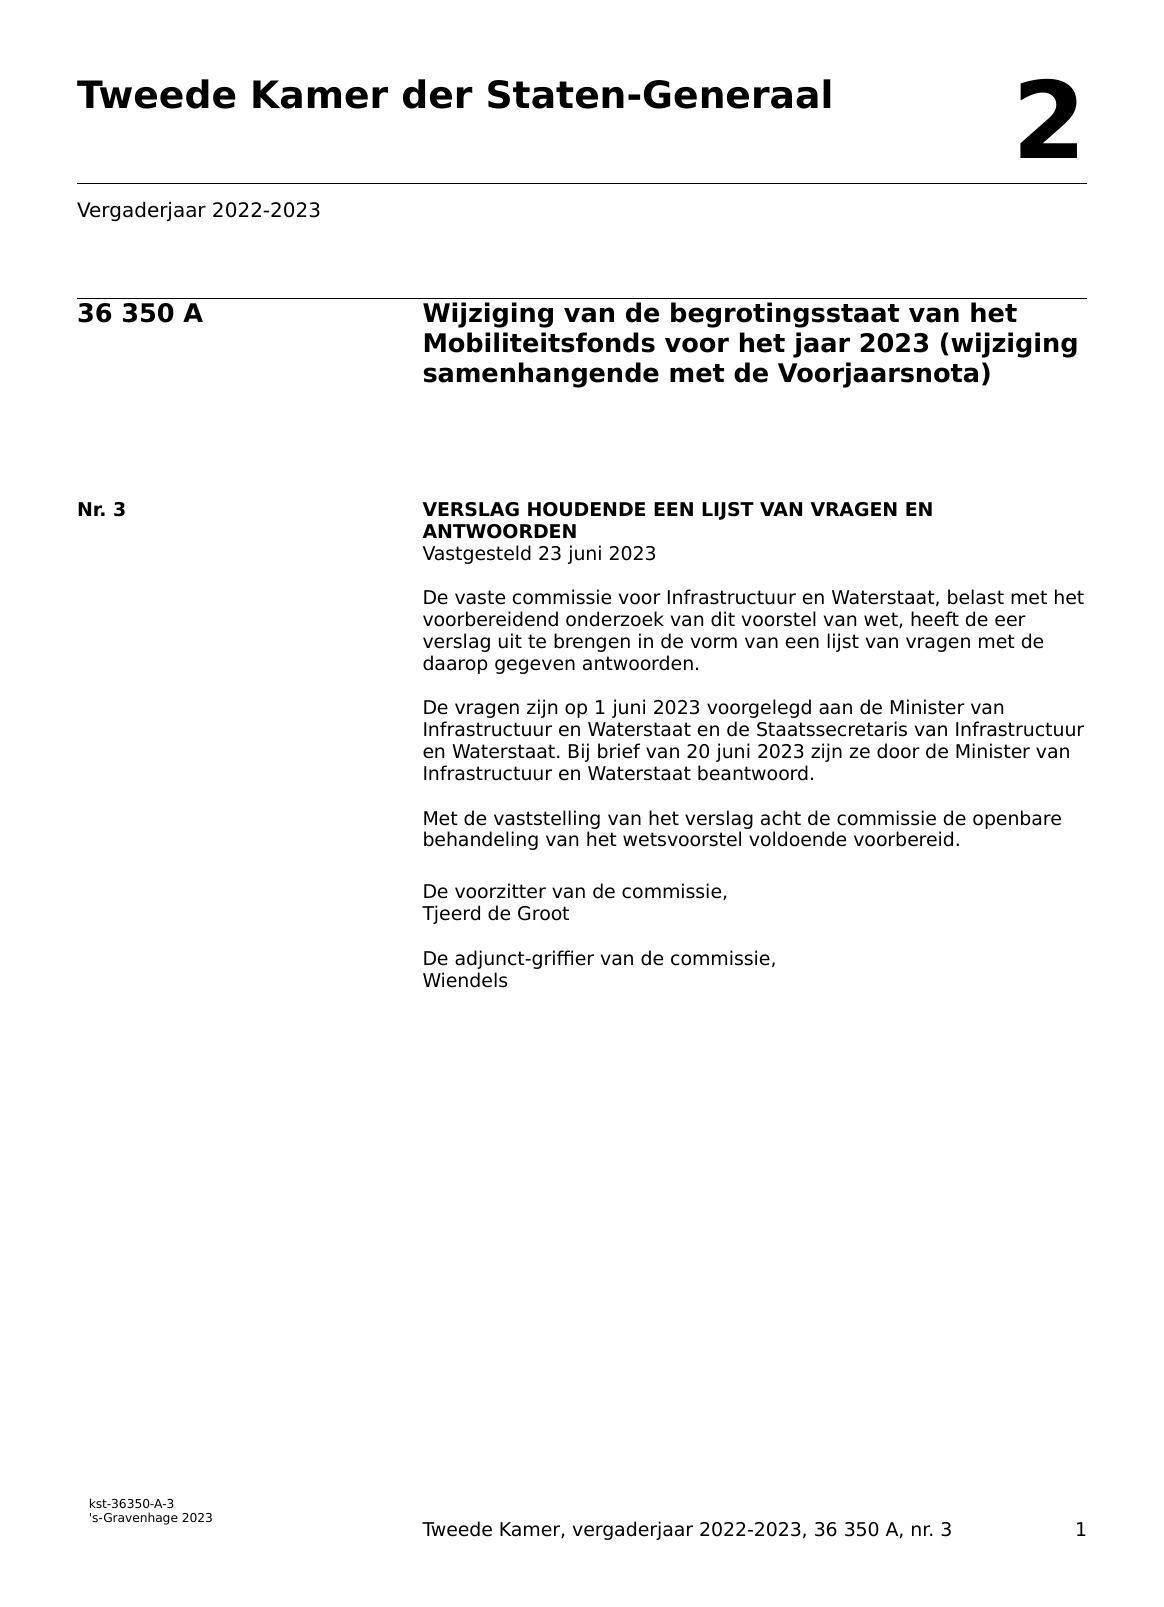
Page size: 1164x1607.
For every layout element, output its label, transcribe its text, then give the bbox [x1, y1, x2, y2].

text Vastgesteld 23 juni 2023 [422, 543, 1087, 565]
text 's-Gravenhage 2023 [88, 1511, 323, 1525]
text De voorzitter van de commissie, Tjeerd de Groot [422, 881, 1087, 925]
subtitle 36 350 A Wijziging van de begrotingsstaat van het Mobiliteitsfonds voor het jaar 2023 (wijziging samenhangende met de Voorjaarsnota) [77, 299, 1087, 388]
table_cell Vergaderjaar 2022-2023 [77, 184, 1087, 298]
table_header 2 [886, 59, 1087, 183]
subtitle Nr. 3 VERSLAG HOUDENDE EEN LIJST VAN VRAGEN EN ANTWOORDEN [77, 499, 1087, 543]
text Met de vaststelling van het verslag acht de commissie de openbare behandeling van het wetsvoorstel voldoende voorbereid. [422, 807, 1087, 851]
table_header Tweede Kamer der Staten-Generaal [77, 59, 886, 183]
text De adjunct-griffier van de commissie, Wiendels [422, 947, 1087, 991]
text De vragen zijn op 1 juni 2023 voorgelegd aan de Minister van Infrastructuur en Waterstaat en de Staatssecretaris van Infrastructuur en Waterstaat. Bij brief van 20 juni 2023 zijn ze door de Minister van Infrastructuur en Waterstaat beantwoord. [422, 697, 1087, 785]
text kst-36350-A-3 [88, 1497, 323, 1511]
text De vaste commissie voor Infrastructuur en Waterstaat, belast met het voorbereidend onderzoek van dit voorstel van wet, heeft de eer verslag uit te brengen in de vorm van een lijst van vragen met de daarop gegeven antwoorden. [422, 587, 1087, 675]
